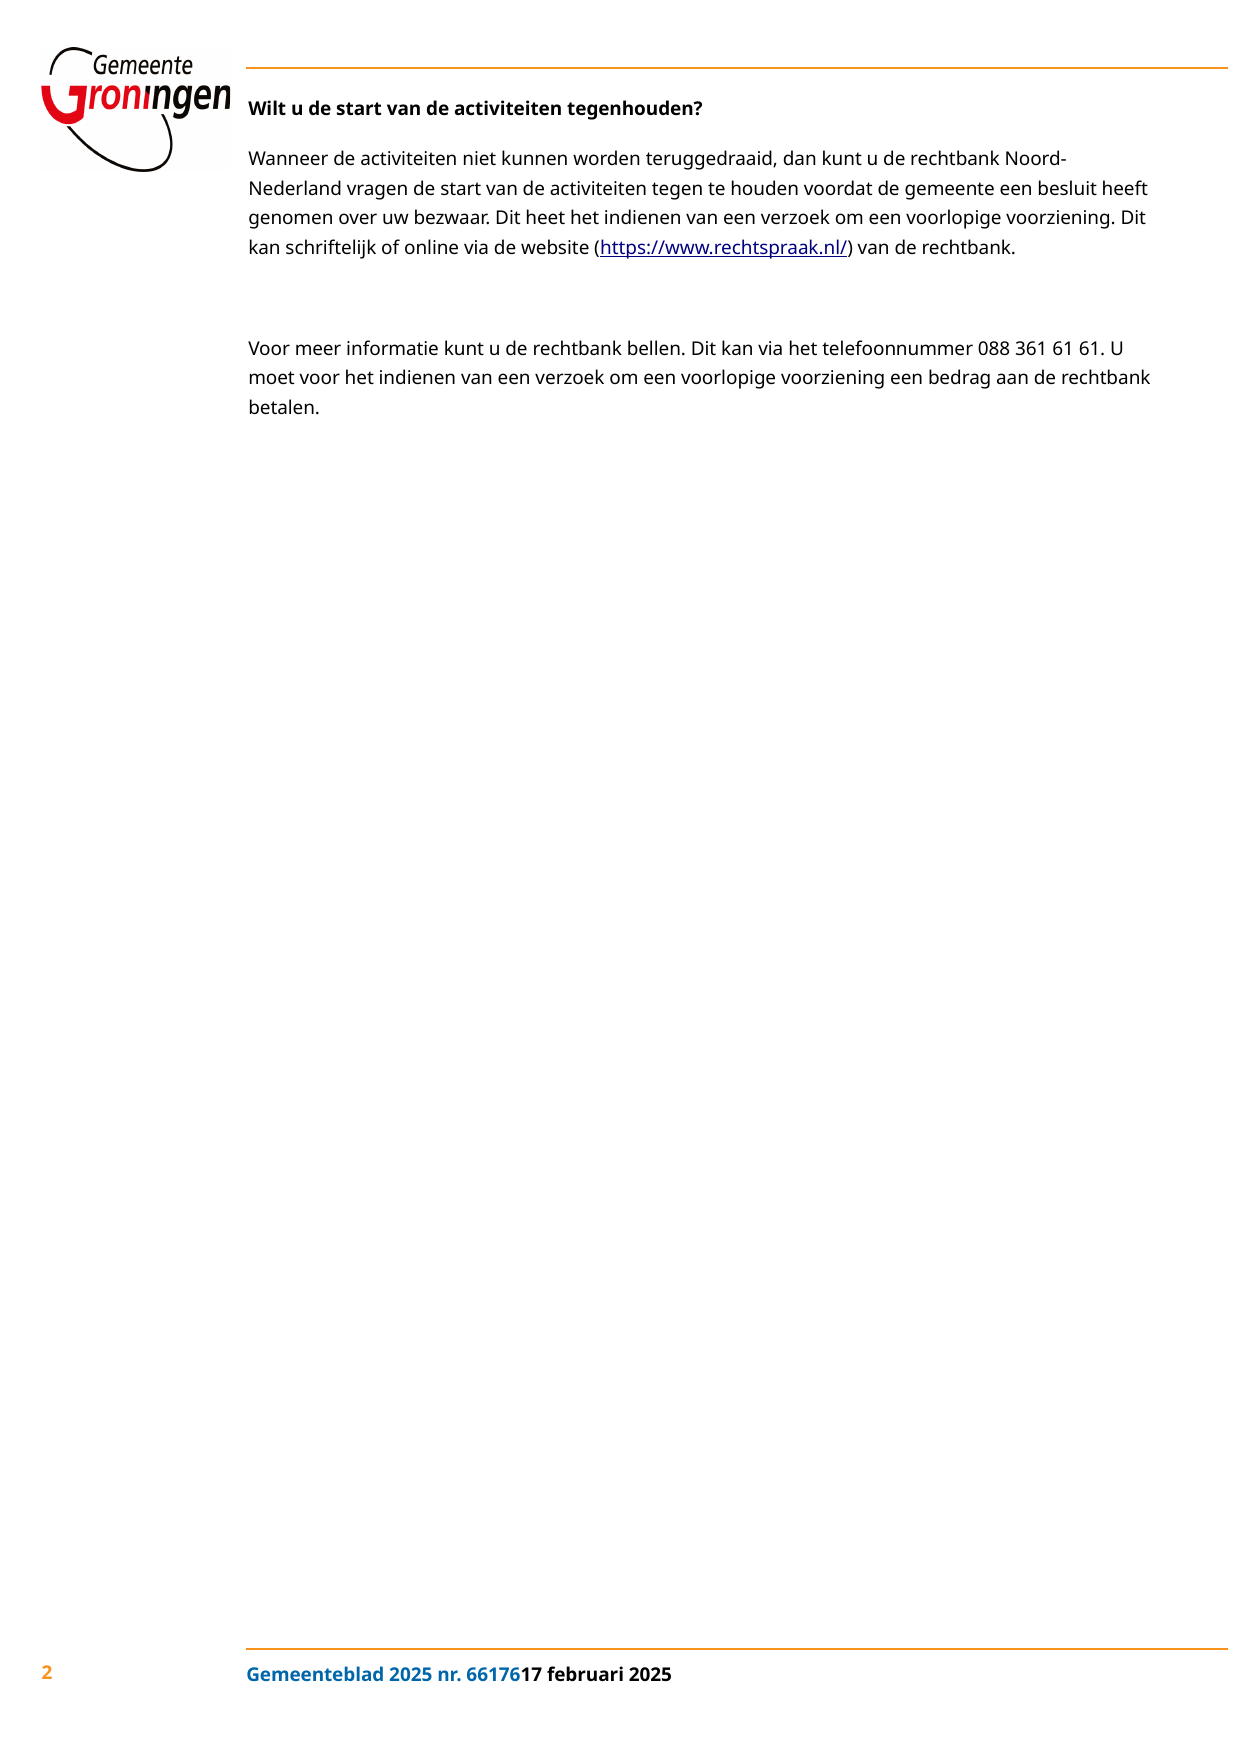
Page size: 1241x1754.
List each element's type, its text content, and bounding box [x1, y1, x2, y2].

text Wilt u de start van de activiteiten tegenhouden? [248, 95, 1152, 121]
text Wanneer de activiteiten niet kunnen worden teruggedraaid, dan kunt u de rechtbank Noord-Nederland vragen de start van de activiteiten tegen te houden voordat de gemeente een besluit heeft genomen over uw bezwaar. Dit heet het indienen van een verzoek om een voorlopige voorziening. Dit kan schriftelijk of online via de website (https://www.rechtspraak.nl/) van de rechtbank. [248, 145, 1152, 260]
picture [41, 47, 231, 172]
text Voor meer informatie kunt u de rechtbank bellen. Dit kan via het telefoonnummer 088 361 61 61. U moet voor het indienen van een verzoek om een voorlopige voorziening een bedrag aan de rechtbank betalen. [248, 335, 1152, 420]
